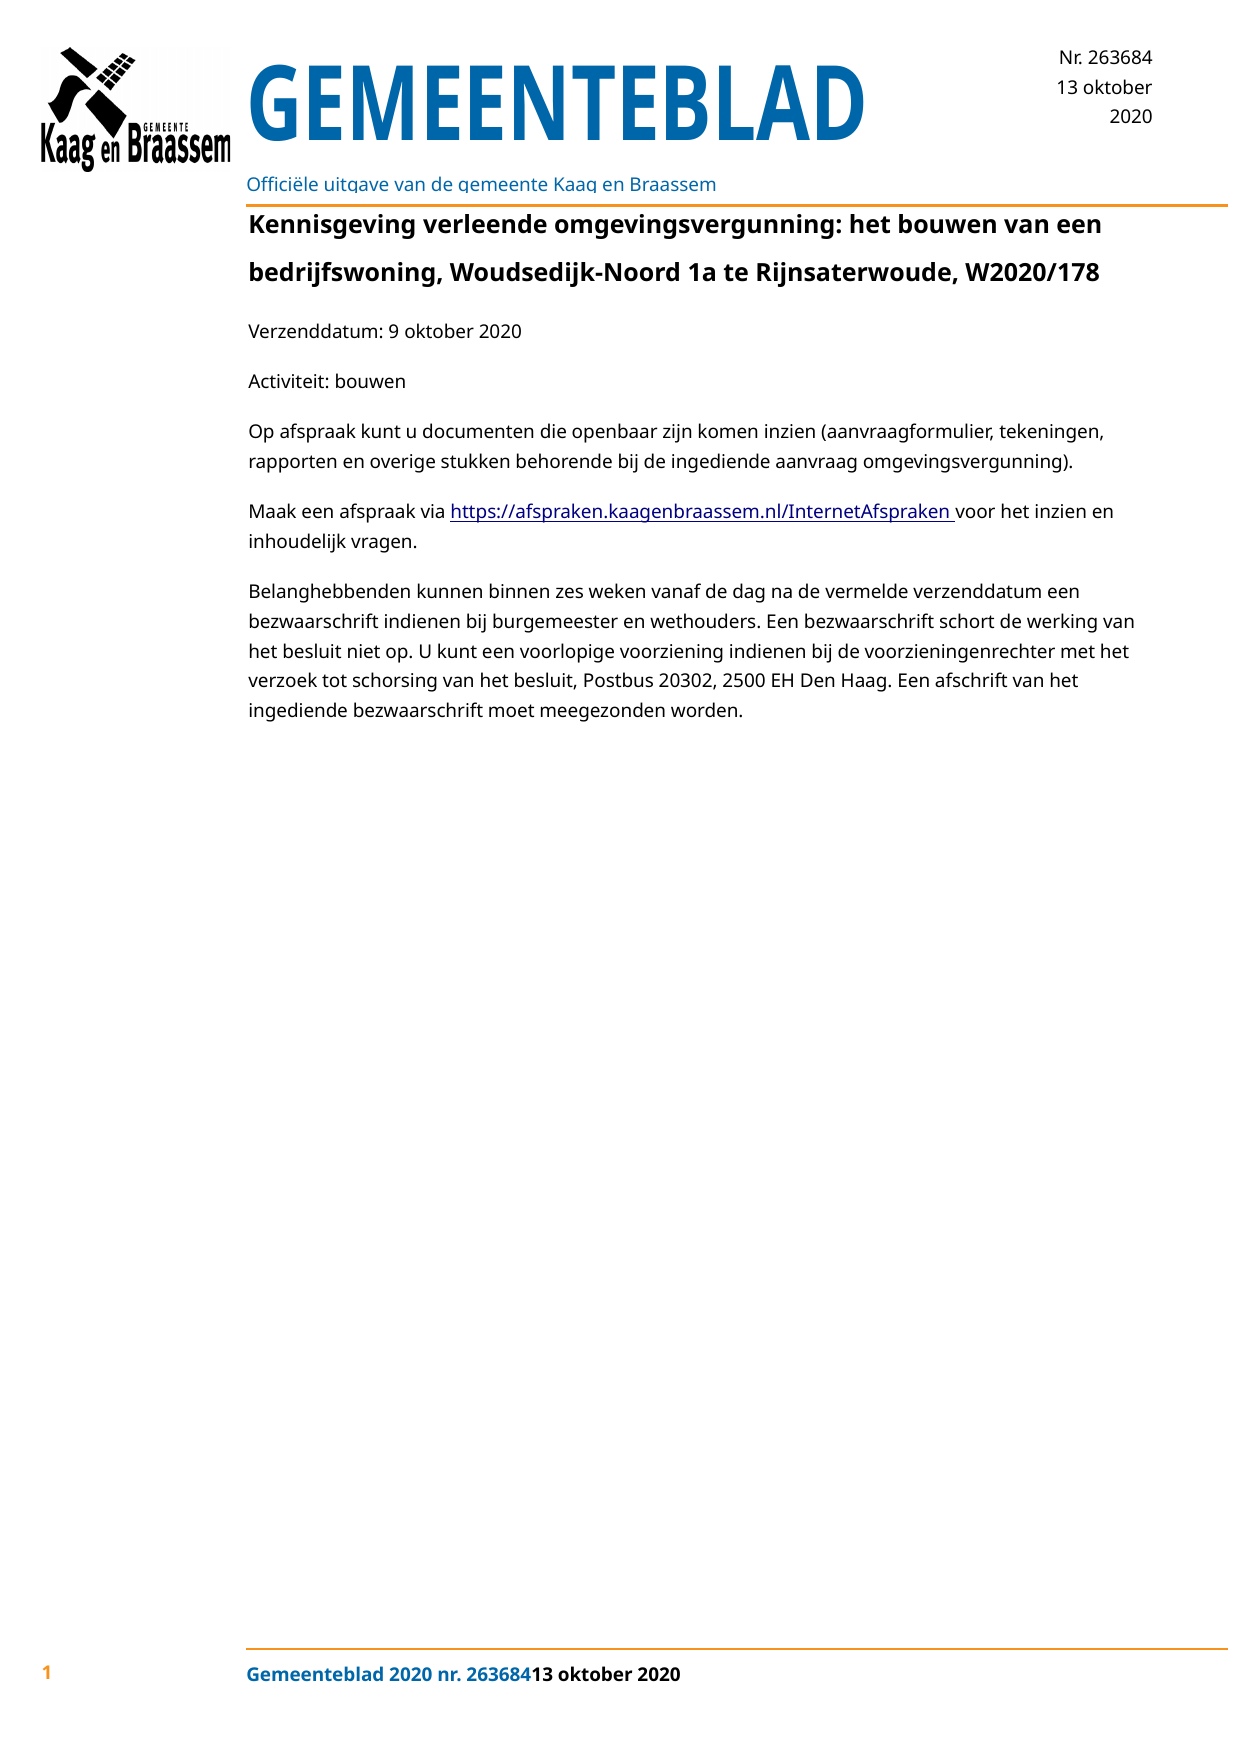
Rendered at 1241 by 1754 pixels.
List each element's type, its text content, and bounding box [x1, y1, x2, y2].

text Maak een afspraak via https://afspraken.kaagenbraassem.nl/InternetAfspraken voor het inzien en inhoudelijk vragen. [248, 499, 1152, 554]
text Belanghebbenden kunnen binnen zes weken vanaf de dag na de vermelde verzenddatum een bezwaarschrift indienen bij burgemeester en wethouders. Een bezwaarschrift schort de werking van het besluit niet op. U kunt een voorlopige voorziening indienen bij de voorzieningenrechter met het verzoek tot schorsing van het besluit, Postbus 20302, 2500 EH Den Haag. Een afschrift van het ingediende bezwaarschrift moet meegezonden worden. [248, 579, 1152, 723]
text Op afspraak kunt u documenten die openbaar zijn komen inzien (aanvraagformulier, tekeningen, rapporten en overige stukken behorende bij de ingediende aanvraag omgevingsvergunning). [248, 419, 1152, 474]
text Kennisgeving verleende omgevingsvergunning: het bouwen van een bedrijfswoning, Woudsedijk-Noord 1a te Rijnsaterwoude, W2020/178 [248, 207, 1152, 288]
text Verzenddatum: 9 oktober 2020 [248, 318, 1152, 344]
picture [41, 47, 231, 172]
text Activiteit: bouwen [248, 368, 1152, 394]
